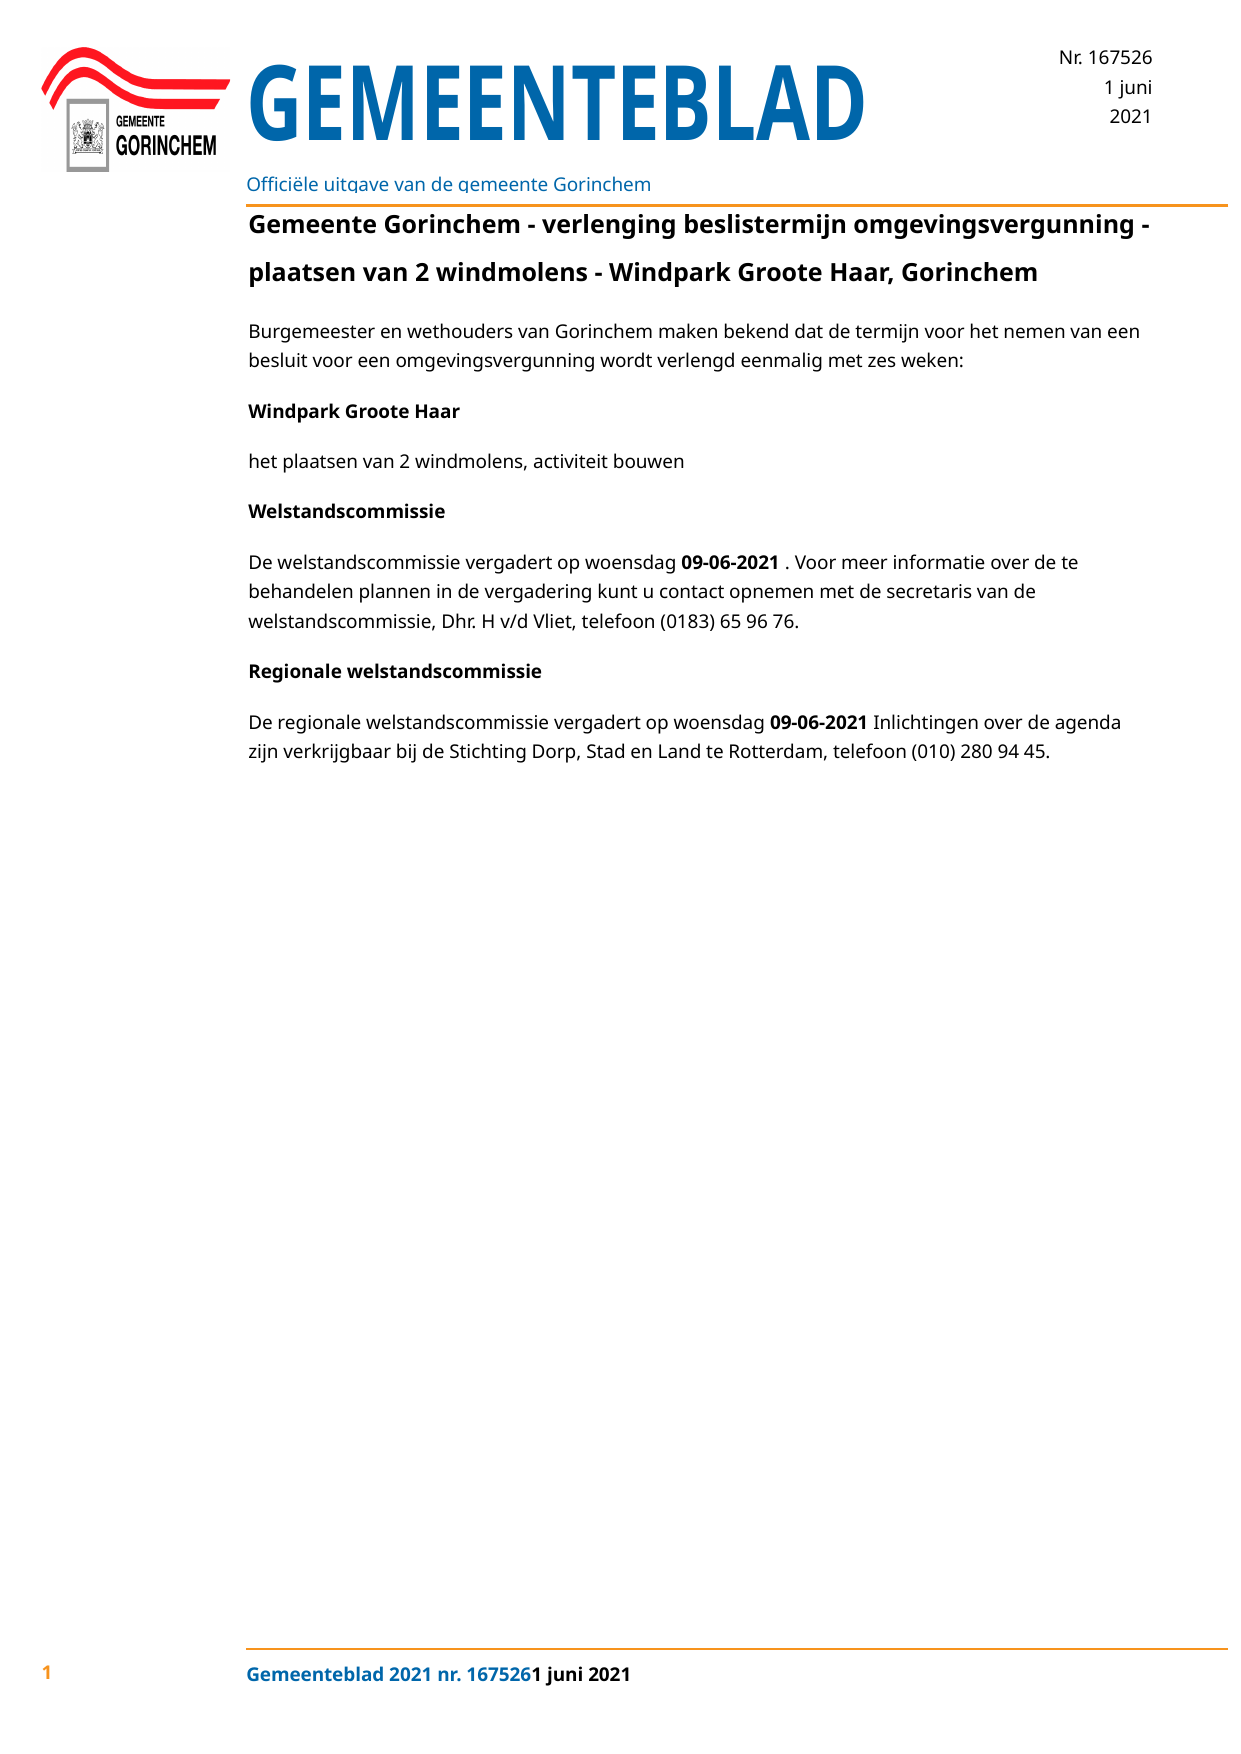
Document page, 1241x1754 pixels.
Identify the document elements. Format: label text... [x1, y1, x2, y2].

text De regionale welstandscommissie vergadert op woensdag 09-06-2021 Inlichtingen over de agenda zijn verkrijgbaar bij de Stichting Dorp, Stad en Land te Rotterdam, telefoon (010) 280 94 45. [248, 709, 1152, 764]
text Regionale welstandscommissie [248, 659, 1152, 684]
text Welstandscommissie [248, 499, 1152, 524]
text Gemeente Gorinchem - verlenging beslistermijn omgevingsvergunning - plaatsen van 2 windmolens - Windpark Groote Haar, Gorinchem [248, 207, 1152, 288]
text het plaatsen van 2 windmolens, activiteit bouwen [248, 448, 1152, 474]
text Windpark Groote Haar [248, 398, 1152, 424]
text Burgemeester en wethouders van Gorinchem maken bekend dat de termijn voor het nemen van een besluit voor een omgevingsvergunning wordt verlengd eenmalig met zes weken: [248, 318, 1152, 373]
text De welstandscommissie vergadert op woensdag 09-06-2021 . Voor meer informatie over de te behandelen plannen in de vergadering kunt u contact opnemen met de secretaris van de welstandscommissie, Dhr. H v/d Vliet, telefoon (0183) 65 96 76. [248, 549, 1152, 634]
picture [41, 47, 231, 172]
